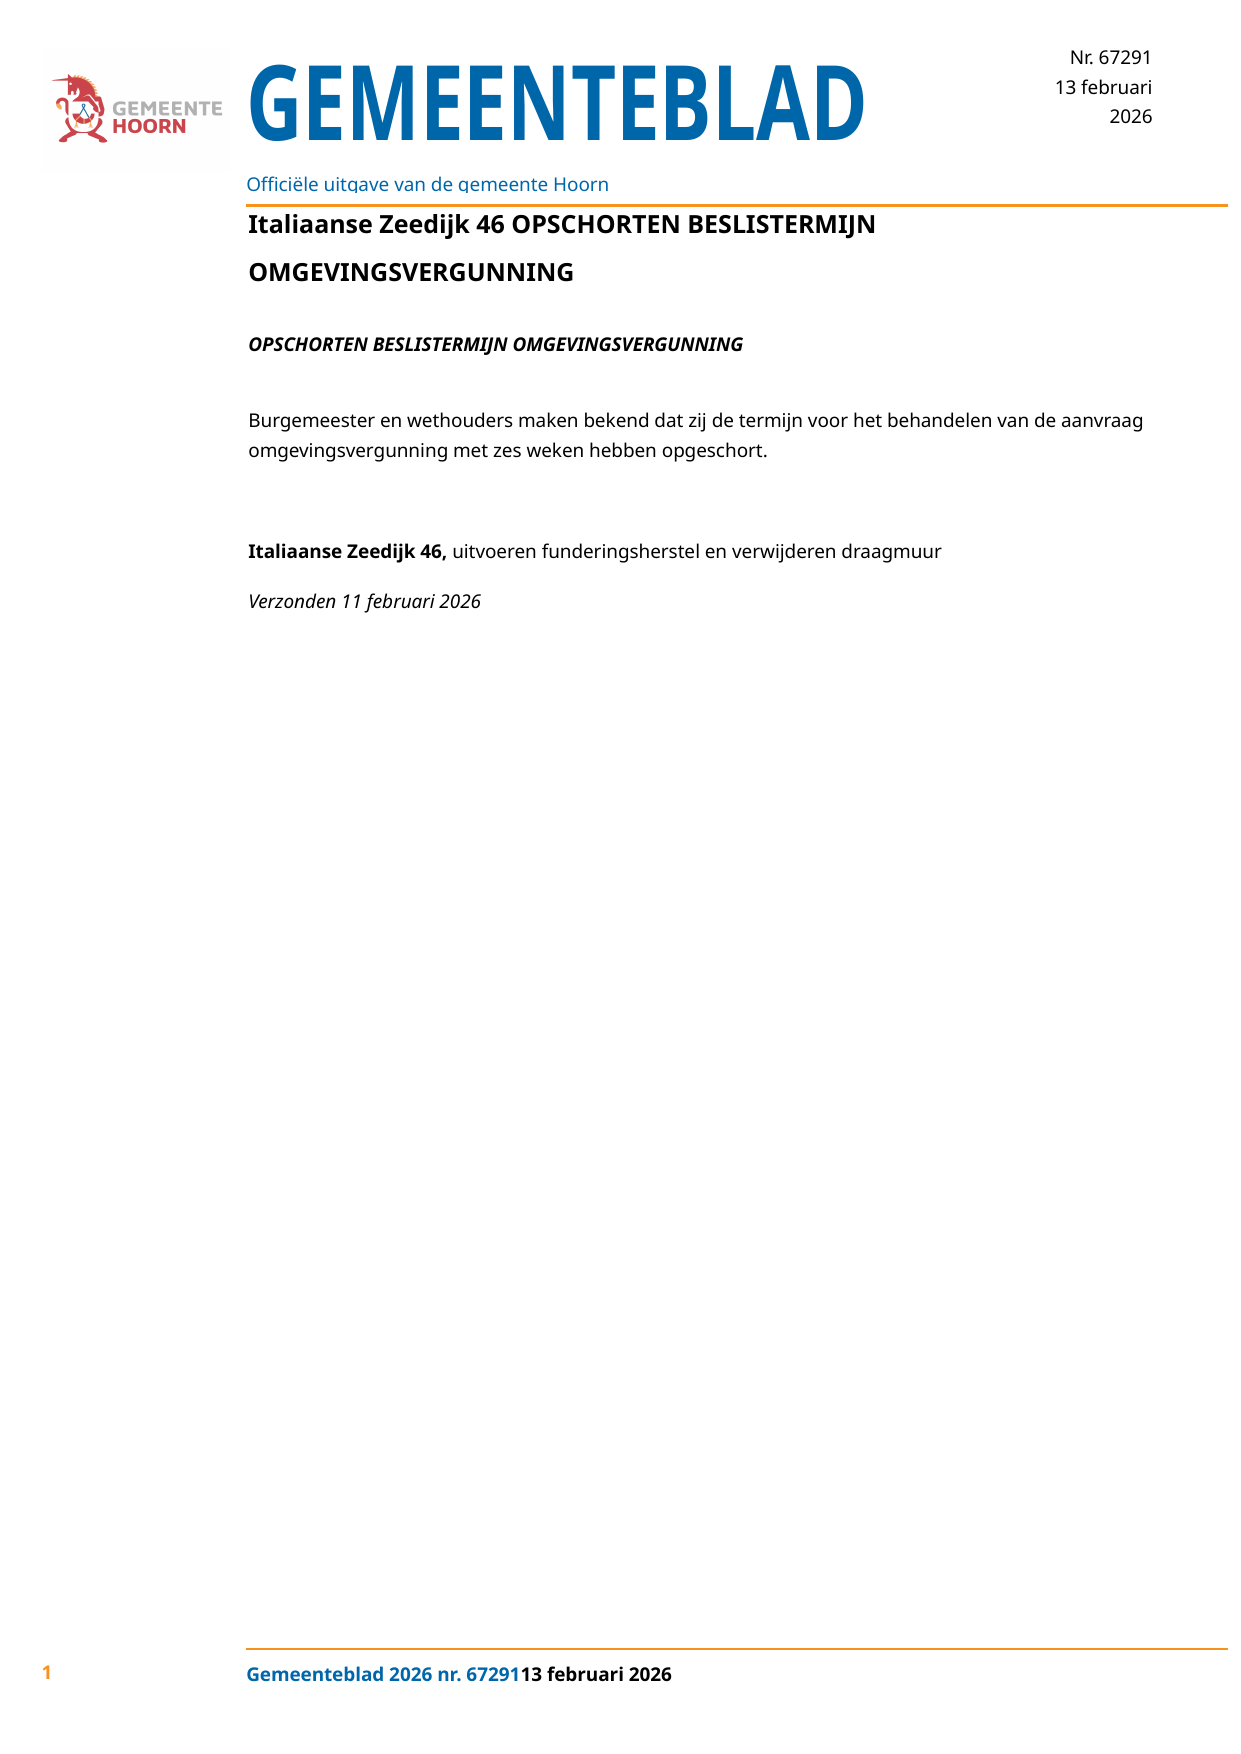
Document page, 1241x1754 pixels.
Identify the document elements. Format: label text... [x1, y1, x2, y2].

text OPSCHORTEN BESLISTERMIJN OMGEVINGSVERGUNNING [248, 331, 1152, 357]
text Verzonden 11 februari 2026 [248, 588, 1152, 614]
text Italiaanse Zeedijk 46, uitvoeren funderingsherstel en verwijderen draagmuur [248, 538, 1152, 564]
picture [41, 47, 231, 172]
text Italiaanse Zeedijk 46 OPSCHORTEN BESLISTERMIJN OMGEVINGSVERGUNNING [248, 207, 1152, 288]
text Burgemeester en wethouders maken bekend dat zij de termijn voor het behandelen van de aanvraag omgevingsvergunning met zes weken hebben opgeschort. [248, 408, 1152, 463]
